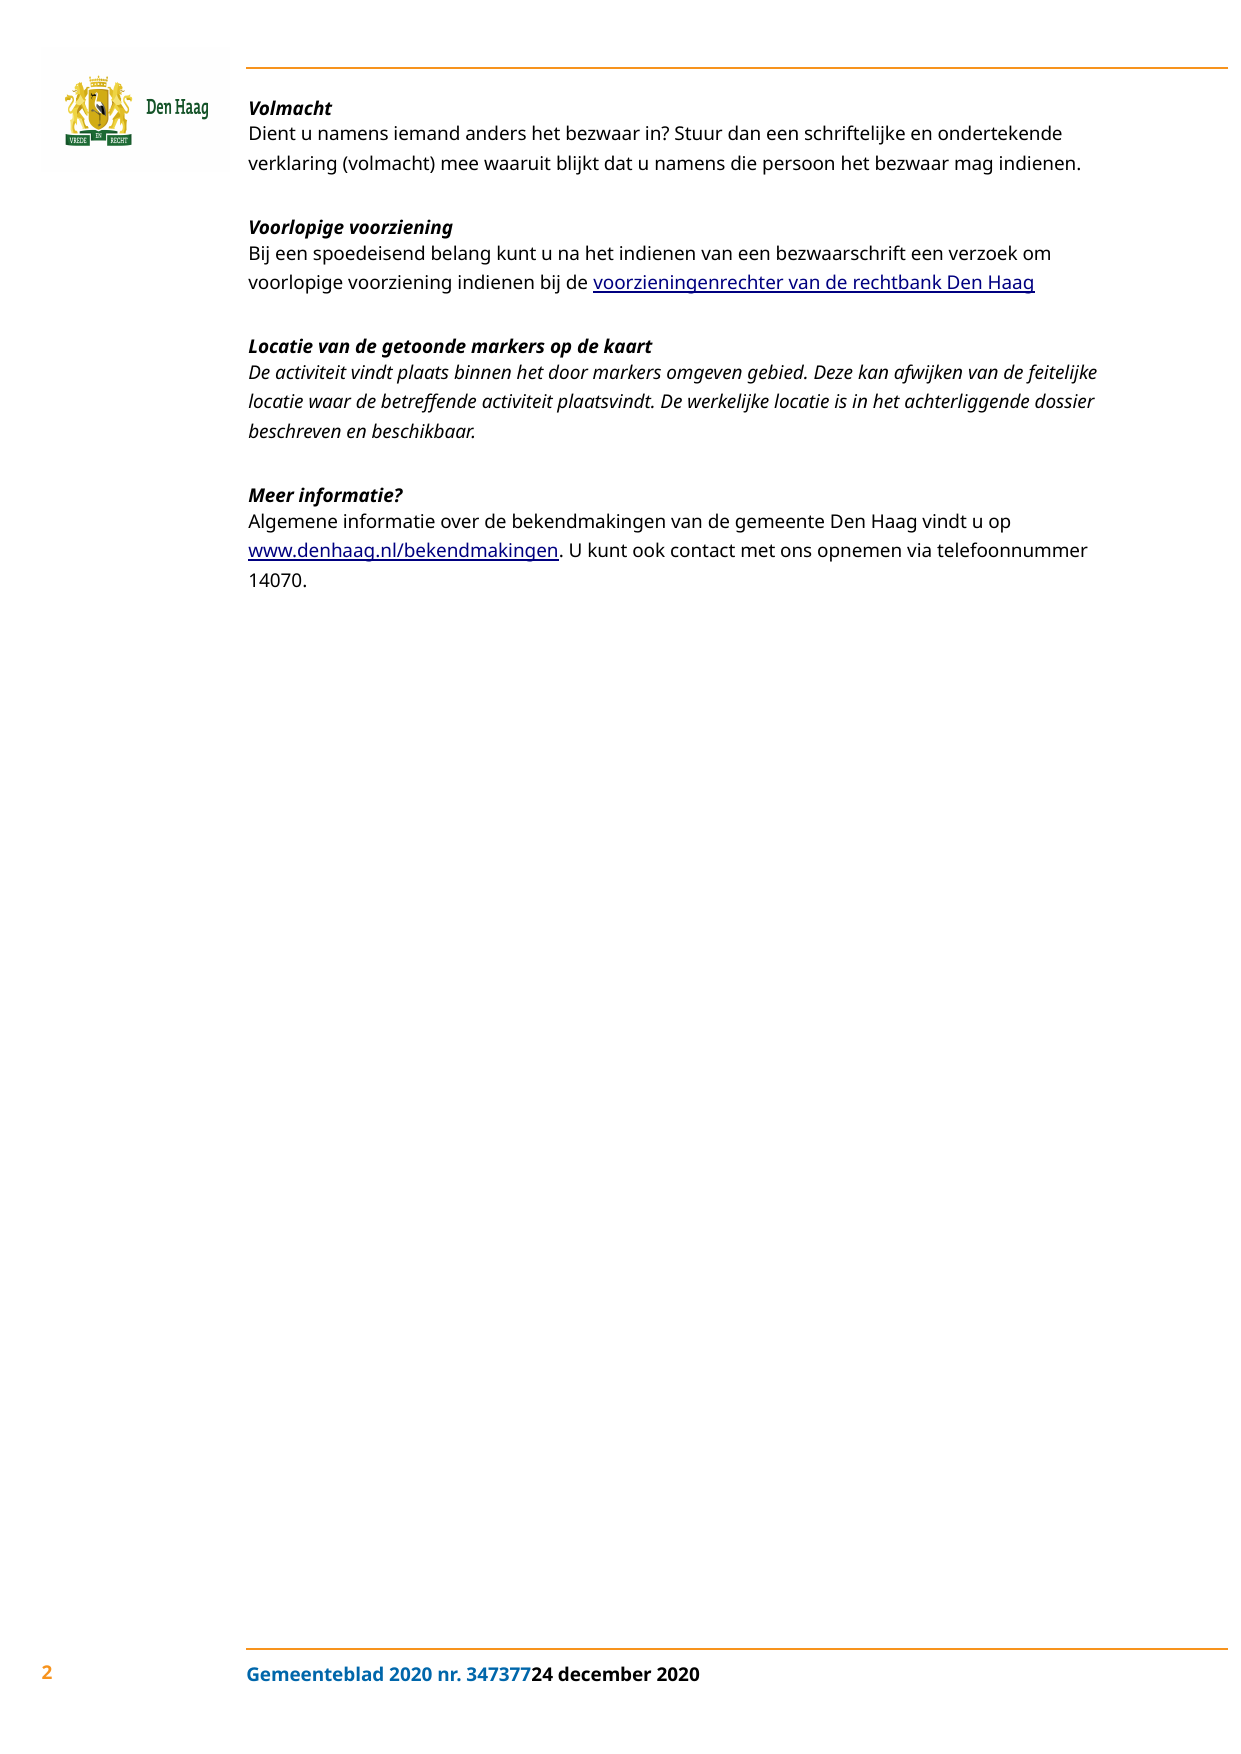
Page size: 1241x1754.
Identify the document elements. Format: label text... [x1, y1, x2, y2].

text Dient u namens iemand anders het bezwaar in? Stuur dan een schriftelijke en ondertekende verklaring (volmacht) mee waaruit blijkt dat u namens die persoon het bezwaar mag indienen. [248, 121, 1152, 176]
text Volmacht [248, 95, 1152, 121]
picture [41, 47, 231, 172]
text De activiteit vindt plaats binnen het door markers omgeven gebied. Deze kan afwijken van de feitelijke locatie waar de betreffende activiteit plaatsvindt. De werkelijke locatie is in het achterliggende dossier beschreven en beschikbaar. [248, 359, 1152, 444]
text Locatie van de getoonde markers op de kaart [248, 333, 1152, 359]
text Meer informatie? [248, 482, 1152, 508]
text Voorlopige voorziening [248, 214, 1152, 240]
text Algemene informatie over de bekendmakingen van de gemeente Den Haag vindt u op www.denhaag.nl/bekendmakingen. U kunt ook contact met ons opnemen via telefoonnummer 14070. [248, 508, 1152, 593]
text Bij een spoedeisend belang kunt u na het indienen van een bezwaarschrift een verzoek om voorlopige voorziening indienen bij de voorzieningenrechter van de rechtbank Den Haag [248, 240, 1152, 295]
